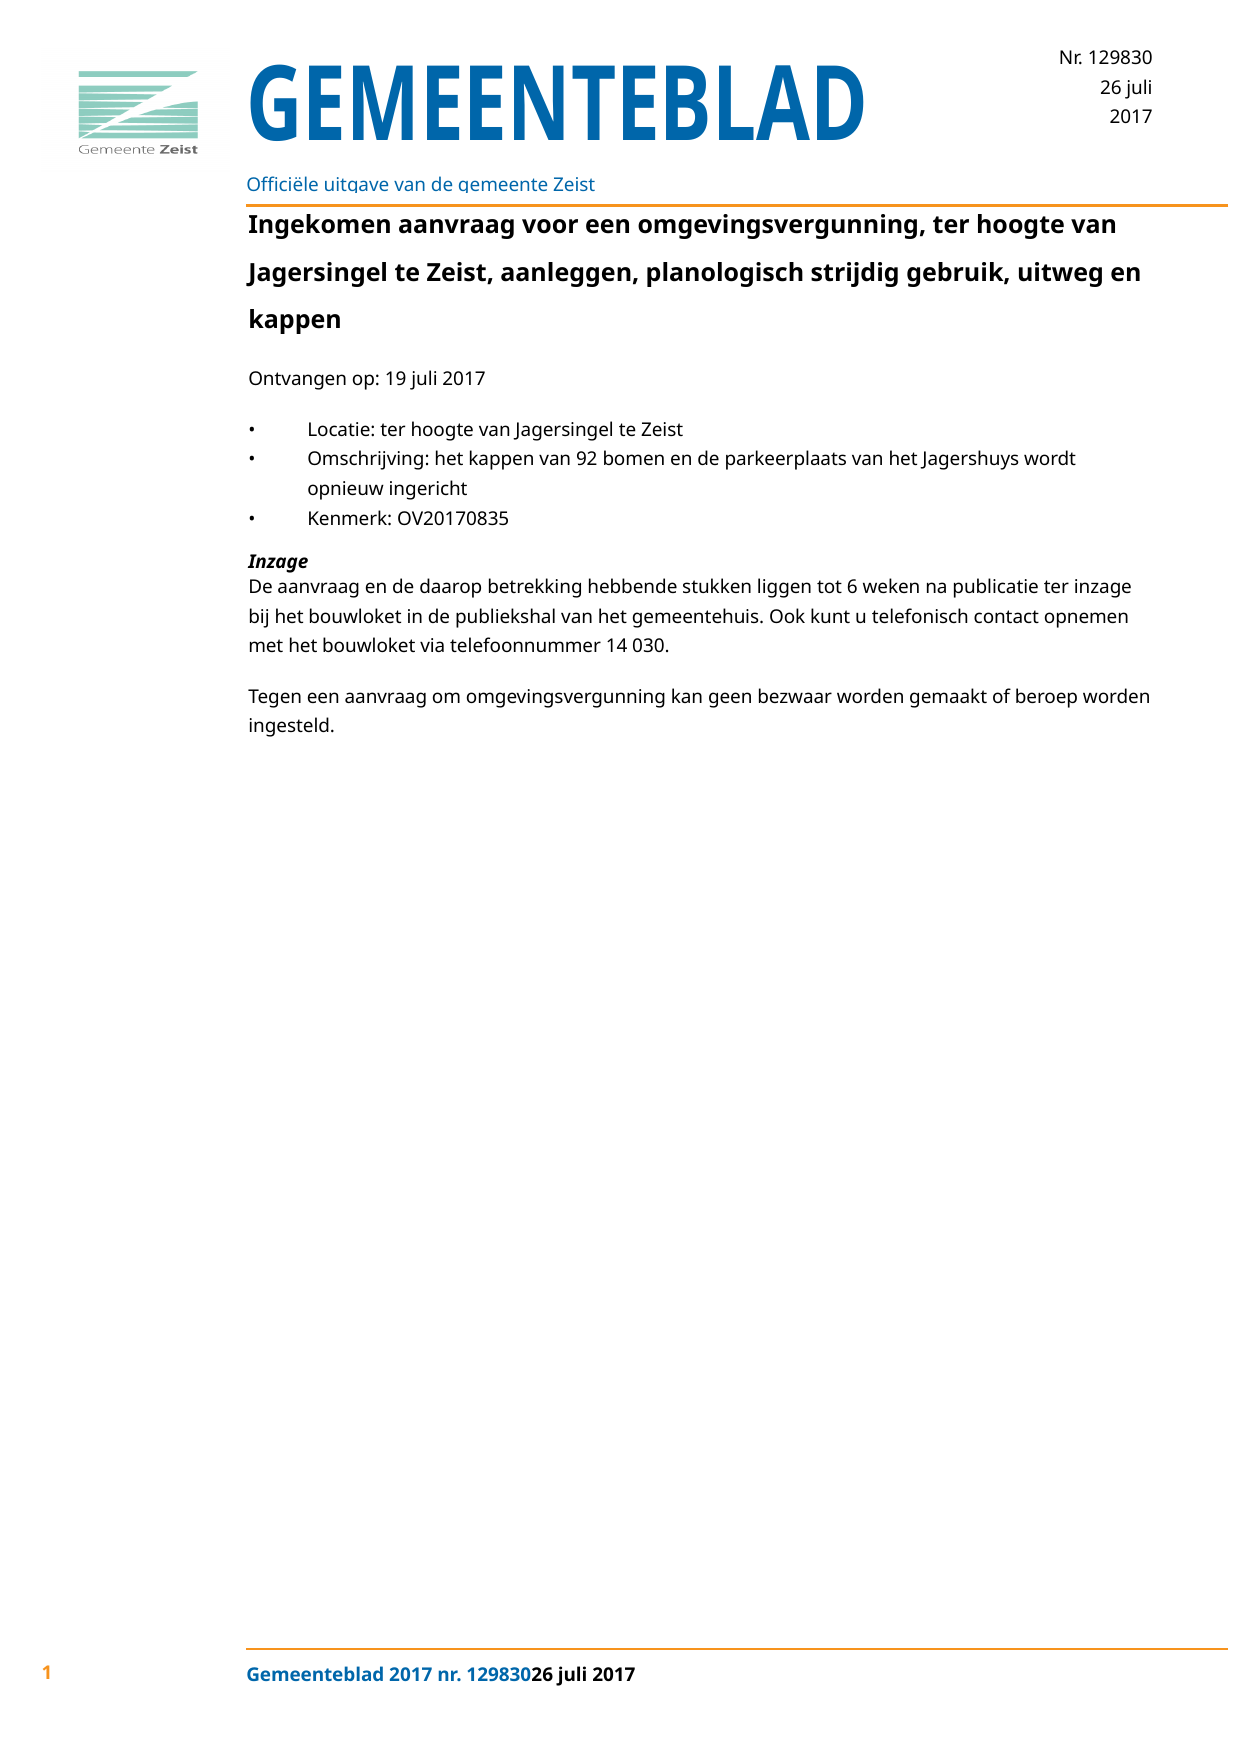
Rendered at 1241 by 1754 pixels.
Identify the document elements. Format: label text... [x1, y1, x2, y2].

list Omschrijving: het kappen van 92 bomen en de parkeerplaats van het Jagershuys wordt opnieuw ingericht [248, 446, 1152, 501]
list Locatie: ter hoogte van Jagersingel te Zeist [248, 416, 1152, 442]
text Inzage [248, 548, 1152, 573]
list Kenmerk: OV20170835 [248, 505, 1152, 530]
text Tegen een aanvraag om omgevingsvergunning kan geen bezwaar worden gemaakt of beroep worden ingesteld. [248, 683, 1152, 738]
text De aanvraag en de daarop betrekking hebbende stukken liggen tot 6 weken na publicatie ter inzage bij het bouwloket in de publiekshal van het gemeentehuis. Ook kunt u telefonisch contact opnemen met het bouwloket via telefoonnummer 14 030. [248, 573, 1152, 658]
text Ingekomen aanvraag voor een omgevingsvergunning, ter hoogte van Jagersingel te Zeist, aanleggen, planologisch strijdig gebruik, uitweg en kappen [248, 207, 1152, 336]
text Ontvangen op: 19 juli 2017 [248, 366, 1152, 391]
picture [41, 47, 231, 172]
